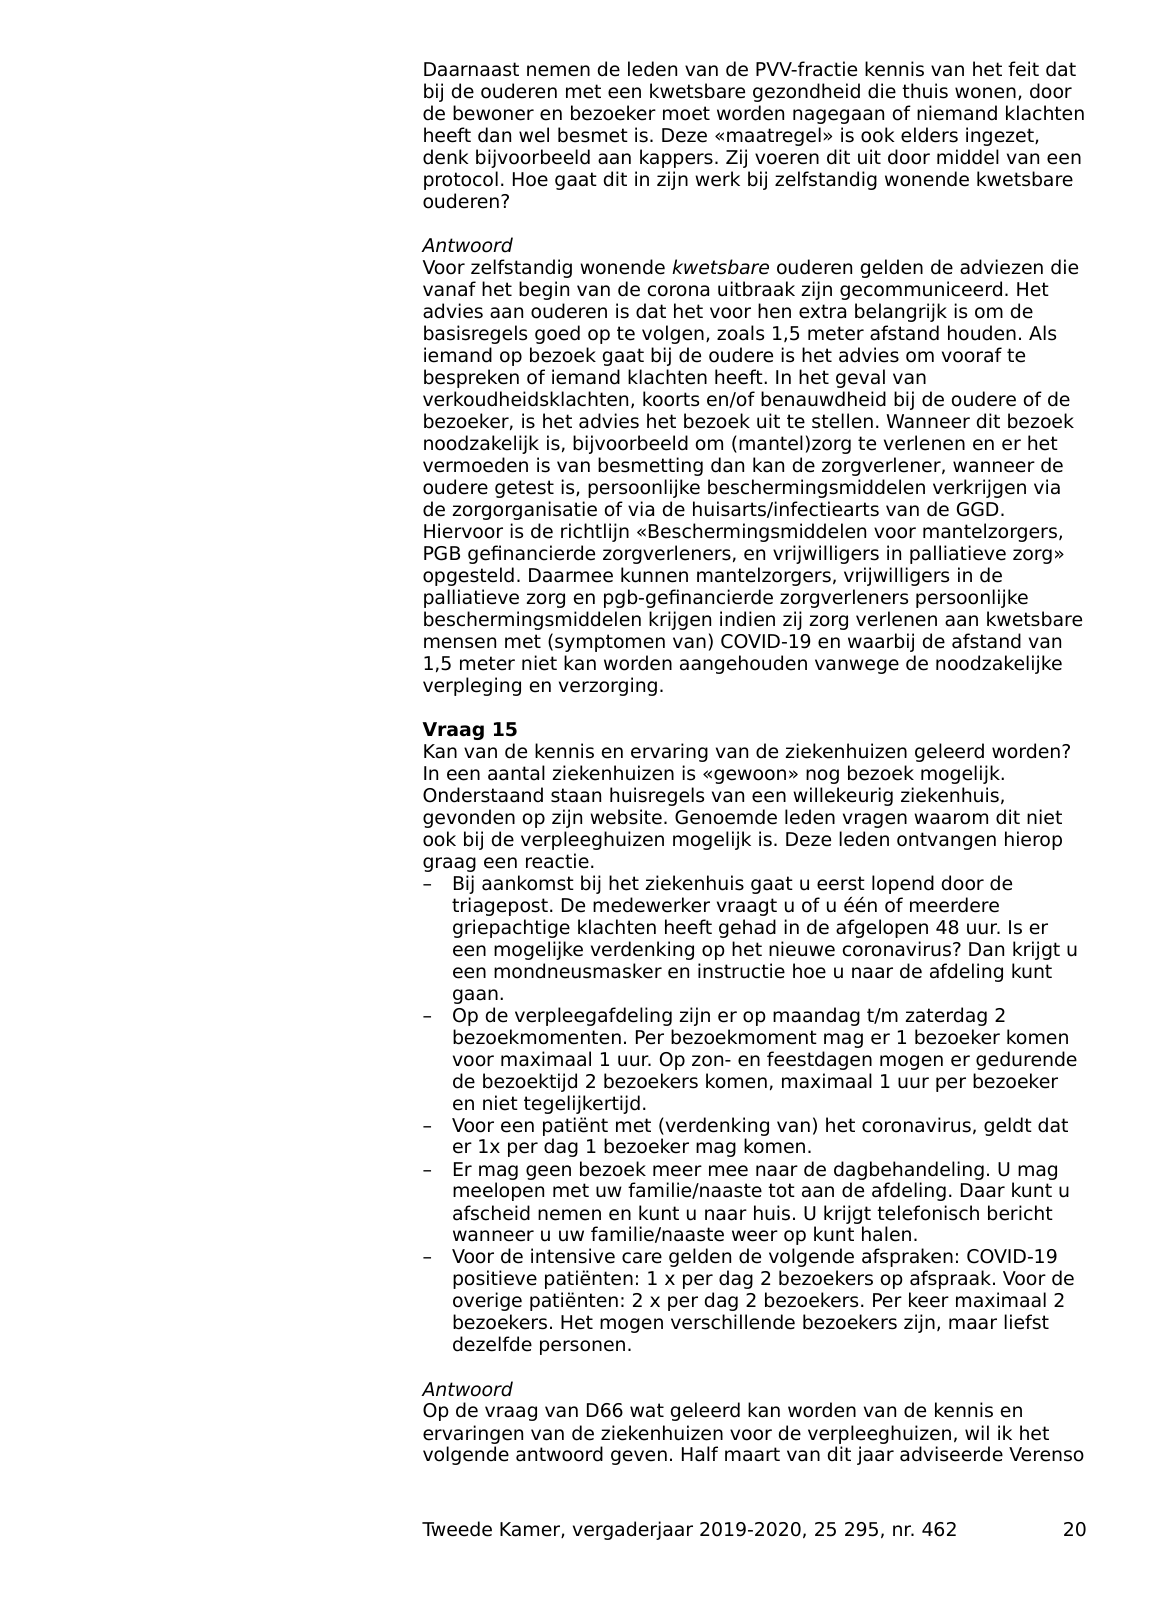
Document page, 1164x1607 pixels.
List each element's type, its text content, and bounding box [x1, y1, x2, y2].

text Op de vraag van D66 wat geleerd kan worden van de kennis en ervaringen van de ziekenhuizen voor de verpleeghuizen, wil ik het volgende antwoord geven. Half maart van dit jaar adviseerde Verenso [422, 1400, 1087, 1466]
text – Voor een patiënt met (verdenking van) het coronavirus, geldt dat er 1x per dag 1 bezoeker mag komen. [422, 1114, 1087, 1158]
text – Bij aankomst bij het ziekenhuis gaat u eerst lopend door de triagepost. De medewerker vraagt u of u één of meerdere griepachtige klachten heeft gehad in de afgelopen 48 uur. Is er een mogelijke verdenking op het nieuwe coronavirus? Dan krijgt u een mondneusmasker en instructie hoe u naar de afdeling kunt gaan. [422, 873, 1087, 1004]
text Kan van de kennis en ervaring van de ziekenhuizen geleerd worden? In een aantal ziekenhuizen is «gewoon» nog bezoek mogelijk. Onderstaand staan huisregels van een willekeurig ziekenhuis, gevonden op zijn website. Genoemde leden vragen waarom dit niet ook bij de verpleeghuizen mogelijk is. Deze leden ontvangen hierop graag een reactie. [422, 741, 1087, 873]
text Daarnaast nemen de leden van de PVV-fractie kennis van het feit dat bij de ouderen met een kwetsbare gezondheid die thuis wonen, door de bewoner en bezoeker moet worden nagegaan of niemand klachten heeft dan wel besmet is. Deze «maatregel» is ook elders ingezet, denk bijvoorbeeld aan kappers. Zij voeren dit uit door middel van een protocol. Hoe gaat dit in zijn werk bij zelfstandig wonende kwetsbare ouderen? [422, 59, 1087, 213]
text – Er mag geen bezoek meer mee naar de dagbehandeling. U mag meelopen met uw familie/naaste tot aan de afdeling. Daar kunt u afscheid nemen en kunt u naar huis. U krijgt telefonisch bericht wanneer u uw familie/naaste weer op kunt halen. [422, 1158, 1087, 1246]
text Voor zelfstandig wonende kwetsbare ouderen gelden de adviezen die vanaf het begin van de corona uitbraak zijn gecommuniceerd. Het advies aan ouderen is dat het voor hen extra belangrijk is om de basisregels goed op te volgen, zoals 1,5 meter afstand houden. Als iemand op bezoek gaat bij de oudere is het advies om vooraf te bespreken of iemand klachten heeft. In het geval van verkoudheidsklachten, koorts en/of benauwdheid bij de oudere of de bezoeker, is het advies het bezoek uit te stellen. Wanneer dit bezoek noodzakelijk is, bijvoorbeeld om (mantel)zorg te verlenen en er het vermoeden is van besmetting dan kan de zorgverlener, wanneer de oudere getest is, persoonlijke beschermingsmiddelen verkrijgen via de zorgorganisatie of via de huisarts/infectiearts van de GGD. Hiervoor is de richtlijn «Beschermingsmiddelen voor mantelzorgers, PGB gefinancierde zorgverleners, en vrijwilligers in palliatieve zorg» opgesteld. Daarmee kunnen mantelzorgers, vrijwilligers in de palliatieve zorg en pgb-gefinancierde zorgverleners persoonlijke beschermingsmiddelen krijgen indien zij zorg verlenen aan kwetsbare mensen met (symptomen van) COVID-19 en waarbij de afstand van 1,5 meter niet kan worden aangehouden vanwege de noodzakelijke verpleging en verzorging. [422, 257, 1087, 697]
text – Op de verpleegafdeling zijn er op maandag t/m zaterdag 2 bezoekmomenten. Per bezoekmoment mag er 1 bezoeker komen voor maximaal 1 uur. Op zon- en feestdagen mogen er gedurende de bezoektijd 2 bezoekers komen, maximaal 1 uur per bezoeker en niet tegelijkertijd. [422, 1004, 1087, 1114]
text Vraag 15 [422, 719, 1087, 741]
text – Voor de intensive care gelden de volgende afspraken: COVID-19 positieve patiënten: 1 x per dag 2 bezoekers op afspraak. Voor de overige patiënten: 2 x per dag 2 bezoekers. Per keer maximaal 2 bezoekers. Het mogen verschillende bezoekers zijn, maar liefst dezelfde personen. [422, 1246, 1087, 1356]
text Antwoord [422, 1378, 1087, 1400]
text Antwoord [422, 235, 1087, 257]
